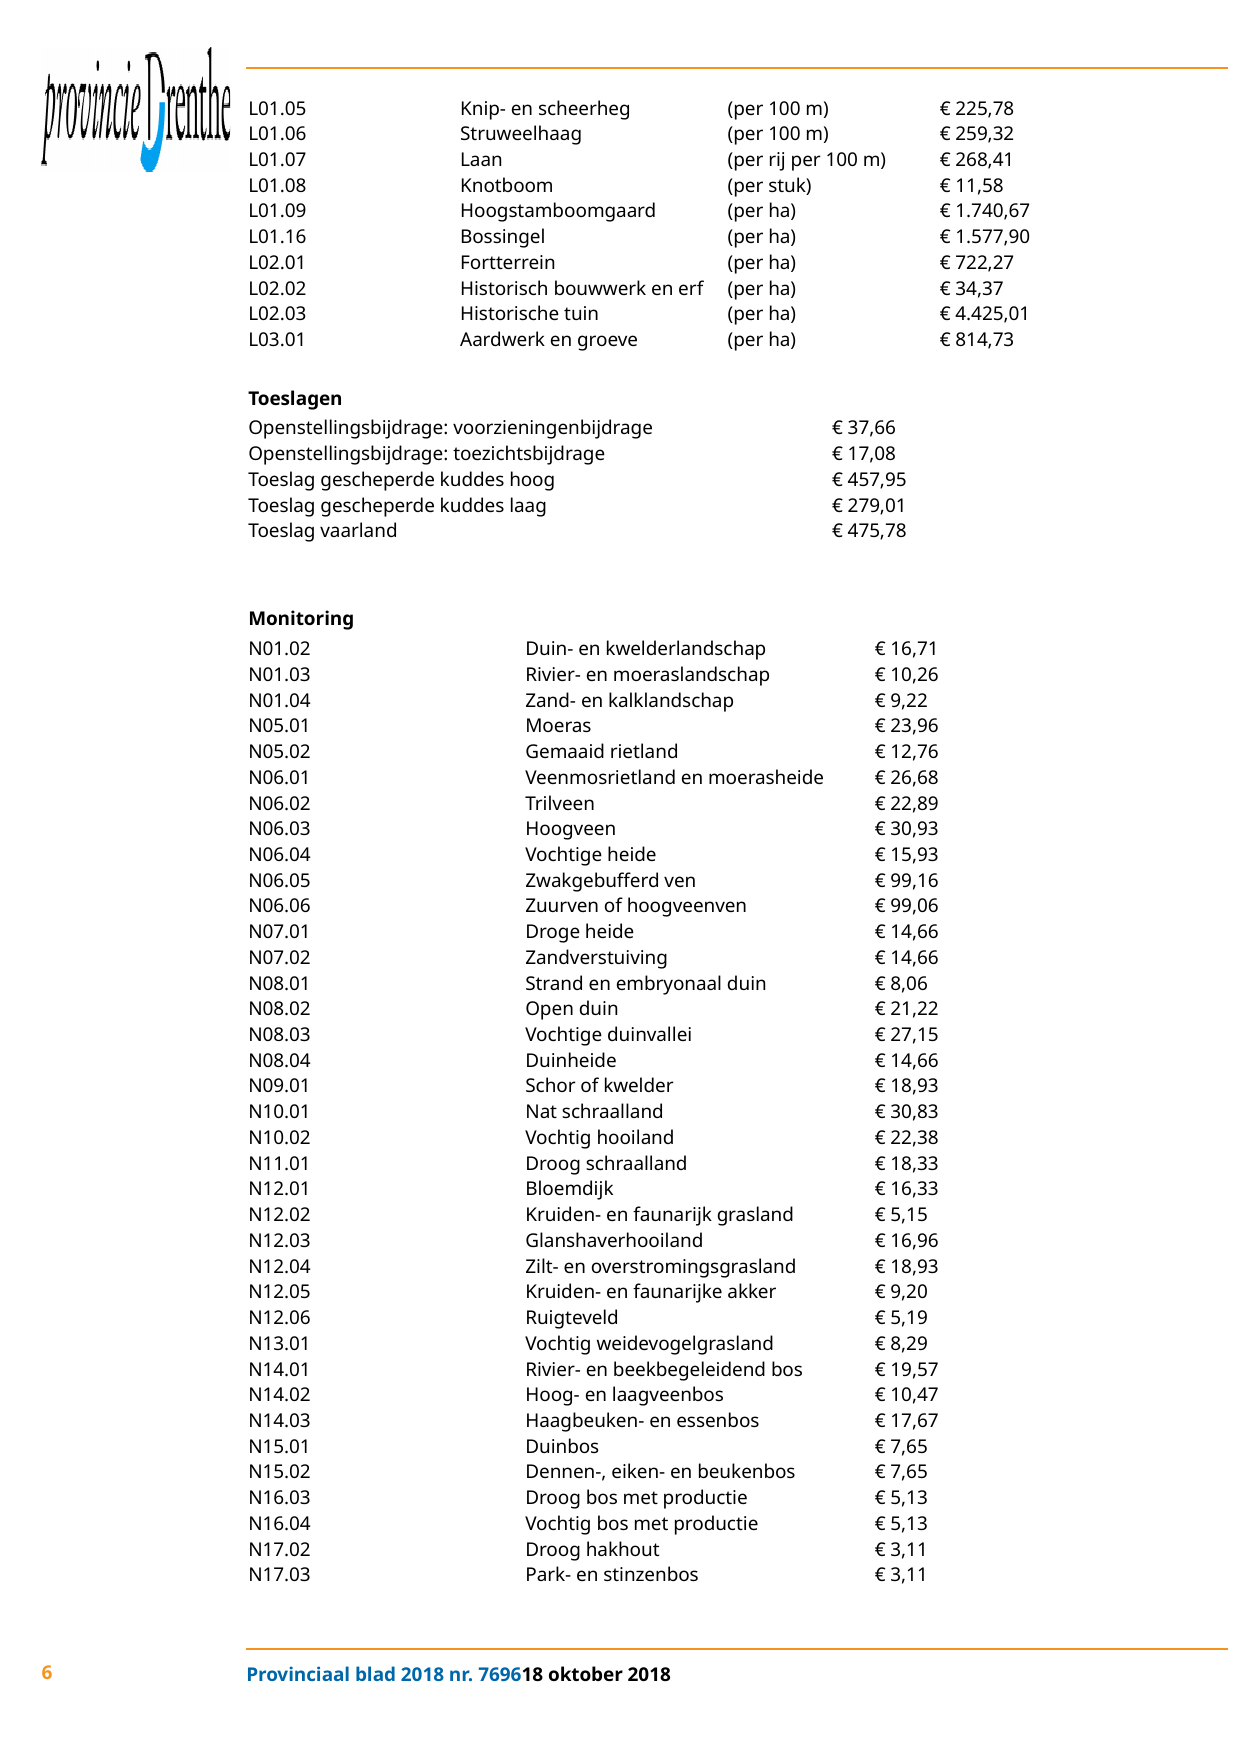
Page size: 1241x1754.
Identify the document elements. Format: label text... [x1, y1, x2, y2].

table_cell € 3,11 [875, 1536, 1152, 1562]
table_cell (per ha) [728, 224, 939, 249]
table_cell € 814,73 [940, 326, 1152, 352]
table_cell € 22,89 [875, 790, 1152, 815]
table_cell € 722,27 [940, 249, 1152, 275]
table_cell Droog bos met productie [525, 1484, 874, 1510]
table_cell € 1.577,90 [940, 224, 1152, 249]
table_cell Zand- en kalklandschap [525, 687, 874, 712]
table_cell N06.05 [248, 867, 525, 893]
table_cell Historisch bouwwerk en erf [460, 275, 727, 301]
table_cell N11.01 [248, 1150, 525, 1176]
table_cell Bloemdijk [525, 1176, 874, 1201]
table_cell Vochtige heide [525, 841, 874, 867]
table_cell N12.05 [248, 1279, 525, 1304]
table_cell € 8,06 [875, 970, 1152, 996]
table_cell N10.02 [248, 1124, 525, 1150]
table_cell Ruigteveld [525, 1304, 874, 1330]
table_cell Open duin [525, 996, 874, 1021]
text Monitoring [248, 606, 1152, 631]
table_cell L01.16 [248, 224, 460, 249]
table_cell € 18,93 [875, 1253, 1152, 1278]
table_cell (per rij per 100 m) [728, 146, 939, 172]
table_cell Haagbeuken- en essenbos [525, 1407, 874, 1433]
table_cell € 1.740,67 [940, 198, 1152, 223]
table_cell € 268,41 [940, 146, 1152, 172]
table_cell N06.04 [248, 841, 525, 867]
table_cell N14.03 [248, 1407, 525, 1433]
table_cell Zilt- en overstromingsgrasland [525, 1253, 874, 1278]
table_cell N12.01 [248, 1176, 525, 1201]
table_cell Fortterrein [460, 249, 727, 275]
table_cell € 7,65 [875, 1459, 1152, 1484]
table_cell € 8,29 [875, 1330, 1152, 1356]
table_cell Moeras [525, 713, 874, 738]
table_cell Rivier- en beekbegeleidend bos [525, 1356, 874, 1381]
table_header € 16,71 [875, 635, 1152, 661]
table_cell € 279,01 [832, 492, 1152, 517]
table_cell N15.02 [248, 1459, 525, 1484]
table_cell € 5,13 [875, 1484, 1152, 1510]
table_cell N08.01 [248, 970, 525, 996]
table_cell Knotboom [460, 172, 727, 198]
table_cell € 16,33 [875, 1176, 1152, 1201]
table_cell Park- en stinzenbos [525, 1562, 874, 1587]
table_cell Strand en embryonaal duin [525, 970, 874, 996]
table_cell N14.02 [248, 1381, 525, 1407]
table_cell Kruiden- en faunarijk grasland [525, 1201, 874, 1227]
table_cell N12.03 [248, 1227, 525, 1253]
table_cell N08.04 [248, 1047, 525, 1073]
table_cell Droge heide [525, 918, 874, 944]
table_cell N05.02 [248, 738, 525, 764]
table_cell Laan [460, 146, 727, 172]
table_cell € 27,15 [875, 1021, 1152, 1047]
table_cell € 30,93 [875, 815, 1152, 841]
table_cell N08.03 [248, 1021, 525, 1047]
table_cell € 34,37 [940, 275, 1152, 301]
table_cell € 259,32 [940, 121, 1152, 146]
table_cell N12.04 [248, 1253, 525, 1278]
table_cell N06.02 [248, 790, 525, 815]
table_cell Kruiden- en faunarijke akker [525, 1279, 874, 1304]
table_cell Dennen-, eiken- en beukenbos [525, 1459, 874, 1484]
table_cell L02.03 [248, 301, 460, 326]
table_cell L01.08 [248, 172, 460, 198]
table_cell N17.03 [248, 1562, 525, 1587]
table_cell L01.09 [248, 198, 460, 223]
table_cell (per ha) [728, 275, 939, 301]
table_cell Droog schraalland [525, 1150, 874, 1176]
table_cell Gemaaid rietland [525, 738, 874, 764]
table_cell € 14,66 [875, 1047, 1152, 1073]
table_cell (per stuk) [728, 172, 939, 198]
table_header € 37,66 [832, 415, 1152, 440]
table_cell (per ha) [728, 249, 939, 275]
table_cell Zuurven of hoogveenven [525, 893, 874, 918]
table_cell Glanshaverhooiland [525, 1227, 874, 1253]
table_cell Hoogstamboomgaard [460, 198, 727, 223]
table_cell € 3,11 [875, 1562, 1152, 1587]
table_cell N07.02 [248, 944, 525, 970]
table_cell Duinbos [525, 1433, 874, 1459]
table_cell Toeslag vaarland [248, 518, 832, 573]
table_cell Toeslag gescheperde kuddes hoog [248, 466, 832, 492]
table_cell € 14,66 [875, 918, 1152, 944]
table_cell N16.04 [248, 1510, 525, 1536]
table_cell N12.02 [248, 1201, 525, 1227]
table_cell € 225,78 [940, 95, 1152, 121]
table_cell € 475,78 [832, 518, 1152, 573]
table_cell € 12,76 [875, 738, 1152, 764]
table_cell € 7,65 [875, 1433, 1152, 1459]
table_cell (per 100 m) [728, 121, 939, 146]
table_cell N06.06 [248, 893, 525, 918]
table_cell € 5,13 [875, 1510, 1152, 1536]
table_cell Duinheide [525, 1047, 874, 1073]
table_cell € 16,96 [875, 1227, 1152, 1253]
table_cell € 5,19 [875, 1304, 1152, 1330]
table_cell Trilveen [525, 790, 874, 815]
table_cell Historische tuin [460, 301, 727, 326]
table_header Duin- en kwelderlandschap [525, 635, 874, 661]
table_cell € 21,22 [875, 996, 1152, 1021]
table_cell N14.01 [248, 1356, 525, 1381]
table_cell N10.01 [248, 1099, 525, 1124]
table_cell € 22,38 [875, 1124, 1152, 1150]
table_cell Vochtig hooiland [525, 1124, 874, 1150]
table_cell L02.01 [248, 249, 460, 275]
table_cell Schor of kwelder [525, 1073, 874, 1098]
table_cell Toeslag gescheperde kuddes laag [248, 492, 832, 517]
table_cell € 18,93 [875, 1073, 1152, 1098]
table_cell € 30,83 [875, 1099, 1152, 1124]
picture [41, 47, 231, 172]
table_cell € 10,26 [875, 661, 1152, 687]
table_cell € 14,66 [875, 944, 1152, 970]
table_cell N01.04 [248, 687, 525, 712]
table_cell Openstellingsbijdrage: toezichtsbijdrage [248, 440, 832, 466]
table_cell (per ha) [728, 198, 939, 223]
table_cell (per ha) [728, 326, 939, 352]
table_cell € 99,06 [875, 893, 1152, 918]
table_cell Knip- en scheerheg [460, 95, 727, 121]
table_cell Bossingel [460, 224, 727, 249]
table_header N01.02 [248, 635, 525, 661]
table_cell € 10,47 [875, 1381, 1152, 1407]
table_cell N17.02 [248, 1536, 525, 1562]
table_cell N15.01 [248, 1433, 525, 1459]
table_header Openstellingsbijdrage: voorzieningenbijdrage [248, 415, 832, 440]
table_cell N12.06 [248, 1304, 525, 1330]
table_cell L02.02 [248, 275, 460, 301]
table_cell N05.01 [248, 713, 525, 738]
table_cell € 23,96 [875, 713, 1152, 738]
table_cell Veenmosrietland en moerasheide [525, 764, 874, 790]
table_cell € 9,20 [875, 1279, 1152, 1304]
table_cell Droog hakhout [525, 1536, 874, 1562]
table_cell Rivier- en moeraslandschap [525, 661, 874, 687]
table_cell € 99,16 [875, 867, 1152, 893]
table_cell Zandverstuiving [525, 944, 874, 970]
table_cell N08.02 [248, 996, 525, 1021]
table_cell Vochtige duinvallei [525, 1021, 874, 1047]
table_cell L01.06 [248, 121, 460, 146]
table_cell € 17,67 [875, 1407, 1152, 1433]
table_cell Hoog- en laagveenbos [525, 1381, 874, 1407]
table_cell N16.03 [248, 1484, 525, 1510]
table_cell € 9,22 [875, 687, 1152, 712]
table_cell Zwakgebufferd ven [525, 867, 874, 893]
table_cell N06.03 [248, 815, 525, 841]
table_cell € 5,15 [875, 1201, 1152, 1227]
table_cell L01.07 [248, 146, 460, 172]
table_cell N06.01 [248, 764, 525, 790]
table_cell Hoogveen [525, 815, 874, 841]
text Toeslagen [248, 385, 1152, 411]
table_cell N13.01 [248, 1330, 525, 1356]
table_cell € 457,95 [832, 466, 1152, 492]
table_cell € 18,33 [875, 1150, 1152, 1176]
table_cell € 11,58 [940, 172, 1152, 198]
table_cell € 26,68 [875, 764, 1152, 790]
table_cell Aardwerk en groeve [460, 326, 727, 352]
table_cell (per ha) [728, 301, 939, 326]
table_cell L01.05 [248, 95, 460, 121]
table_cell Struweelhaag [460, 121, 727, 146]
table_cell N07.01 [248, 918, 525, 944]
table_cell Nat schraalland [525, 1099, 874, 1124]
table_cell € 15,93 [875, 841, 1152, 867]
table_cell Vochtig weidevogelgrasland [525, 1330, 874, 1356]
table_cell N01.03 [248, 661, 525, 687]
table_cell € 4.425,01 [940, 301, 1152, 326]
table_cell N09.01 [248, 1073, 525, 1098]
table_cell € 19,57 [875, 1356, 1152, 1381]
table_cell € 17,08 [832, 440, 1152, 466]
table_cell (per 100 m) [728, 95, 939, 121]
table_cell Vochtig bos met productie [525, 1510, 874, 1536]
table_cell L03.01 [248, 326, 460, 352]
